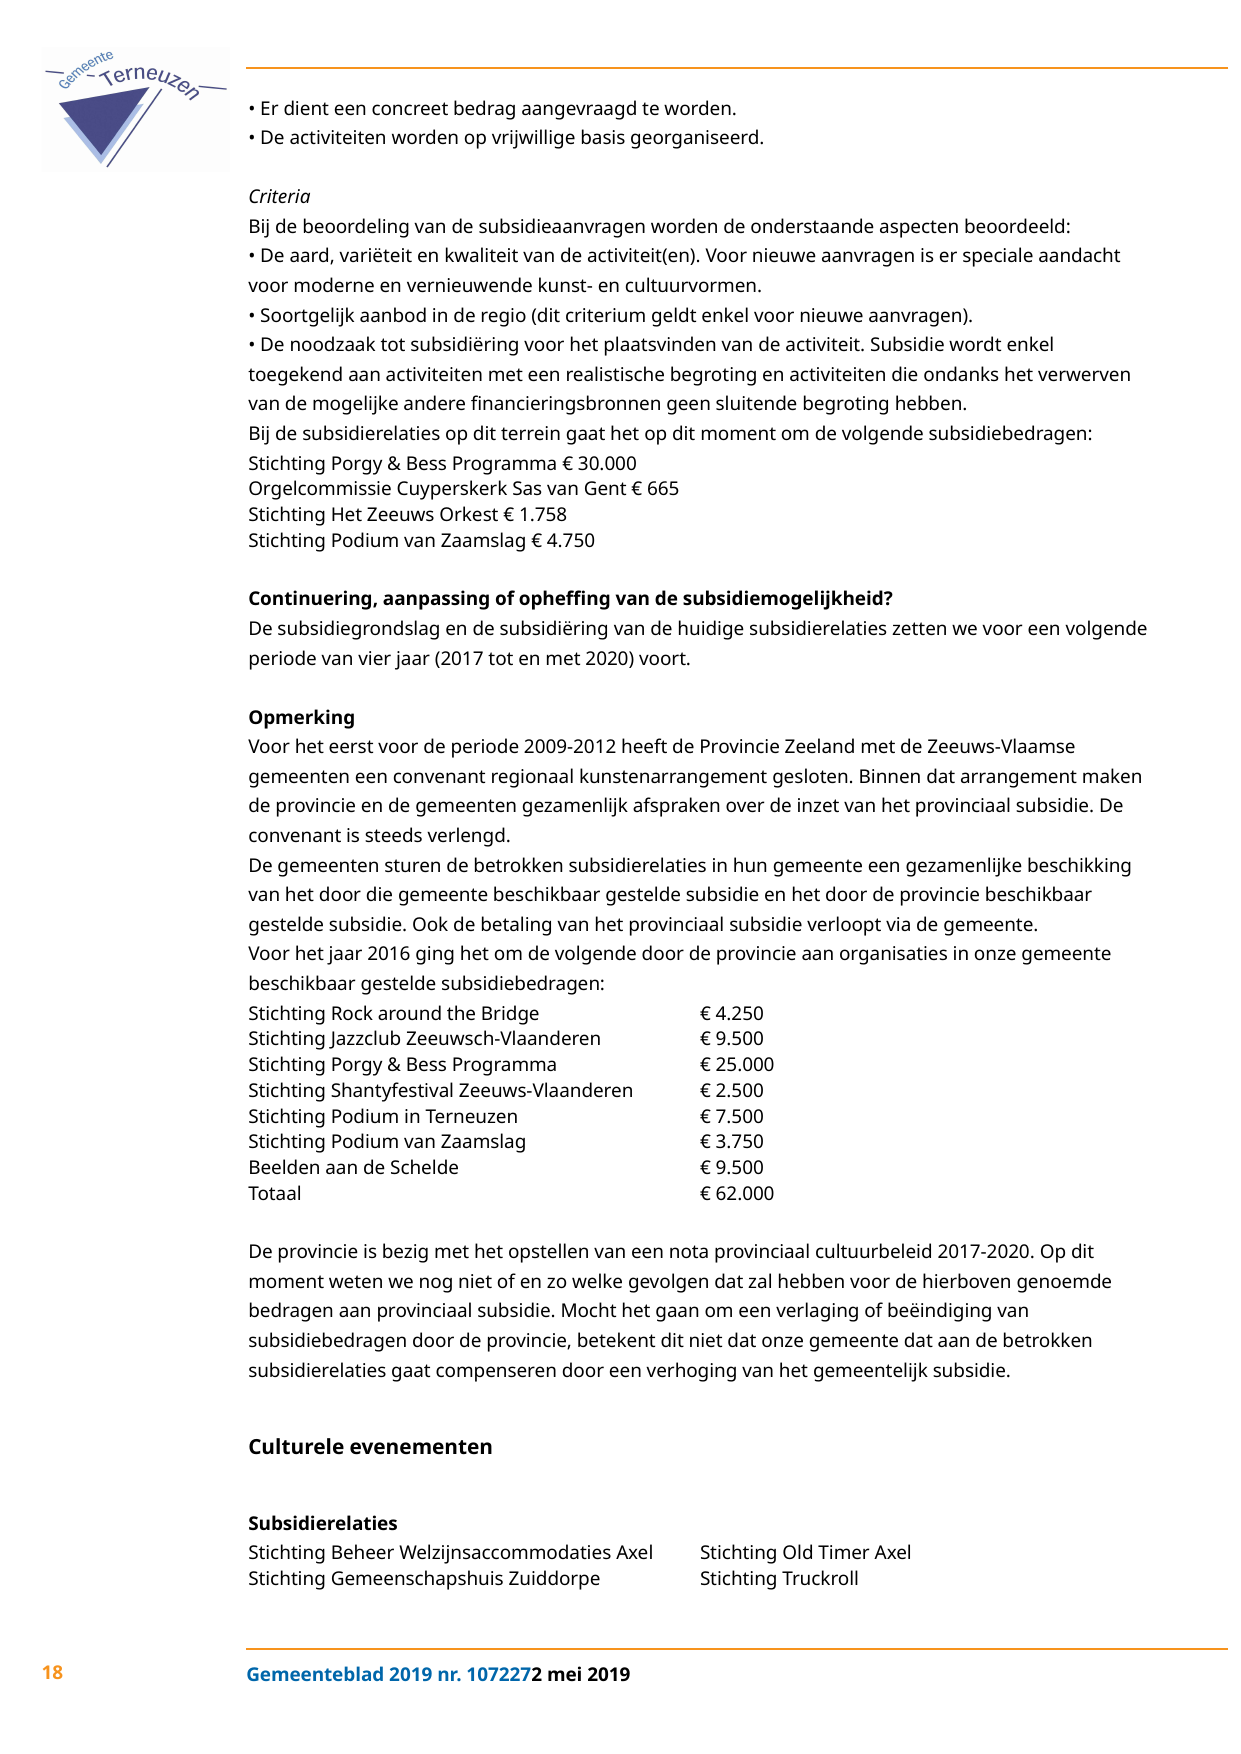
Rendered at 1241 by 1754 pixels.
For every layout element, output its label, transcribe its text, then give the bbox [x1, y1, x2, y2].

table_cell Stichting Het Zeeuws Orkest € 1.758 [248, 501, 1152, 527]
text Subsidierelaties [248, 1510, 1152, 1536]
table_cell Orgelcommissie Cuyperskerk Sas van Gent € 665 [248, 476, 1152, 501]
text Voor het eerst voor de periode 2009-2012 heeft de Provincie Zeeland met de Zeeuws-Vlaamse gemeenten een convenant regionaal kunstenarrangement gesloten. Binnen dat arrangement maken de provincie en de gemeenten gezamenlijk afspraken over de inzet van het provinciaal subsidie. De convenant is steeds verlengd. [248, 733, 1152, 848]
text Opmerking [248, 704, 1152, 730]
text De gemeenten sturen de betrokken subsidierelaties in hun gemeente een gezamenlijke beschikking van het door die gemeente beschikbaar gestelde subsidie en het door de provincie beschikbaar gestelde subsidie. Ook de betaling van het provinciaal subsidie verloopt via de gemeente. [248, 852, 1152, 937]
text • Er dient een concreet bedrag aangevraagd te worden. [248, 95, 1152, 121]
table_cell Totaal [248, 1180, 700, 1206]
text Continuering, aanpassing of opheffing van de subsidiemogelijkheid? [248, 586, 1152, 611]
text Culturele evenementen [248, 1432, 1152, 1461]
table_header Stichting Old Timer Axel [700, 1540, 1152, 1565]
table_cell € 25.000 [700, 1051, 1152, 1077]
table_cell € 9.500 [700, 1154, 1152, 1180]
table_cell Stichting Podium van Zaamslag [248, 1129, 700, 1154]
table_header € 4.250 [700, 1000, 1152, 1026]
table_cell Stichting Truckroll [700, 1565, 1152, 1591]
text De subsidiegrondslag en de subsidiëring van de huidige subsidierelaties zetten we voor een volgende periode van vier jaar (2017 tot en met 2020) voort. [248, 615, 1152, 671]
table_cell € 2.500 [700, 1077, 1152, 1103]
table_cell Stichting Podium in Terneuzen [248, 1103, 700, 1128]
table_cell € 9.500 [700, 1026, 1152, 1051]
table_cell € 7.500 [700, 1103, 1152, 1128]
text Bij de beoordeling van de subsidieaanvragen worden de onderstaande aspecten beoordeeld: [248, 213, 1152, 239]
table_cell Stichting Shantyfestival Zeeuws-Vlaanderen [248, 1077, 700, 1103]
table_header Stichting Porgy & Bess Programma € 30.000 [248, 450, 1152, 476]
table_cell € 3.750 [700, 1129, 1152, 1154]
table_cell Stichting Porgy & Bess Programma [248, 1051, 700, 1077]
table_cell Stichting Gemeenschapshuis Zuiddorpe [248, 1565, 700, 1591]
picture [41, 47, 231, 172]
text • De activiteiten worden op vrijwillige basis georganiseerd. [248, 124, 1152, 150]
text • De aard, variëteit en kwaliteit van de activiteit(en). Voor nieuwe aanvragen is er speciale aandacht voor moderne en vernieuwende kunst- en cultuurvormen. [248, 243, 1152, 298]
text Bij de subsidierelaties op dit terrein gaat het op dit moment om de volgende subsidiebedragen: [248, 420, 1152, 446]
text Voor het jaar 2016 ging het om de volgende door de provincie aan organisaties in onze gemeente beschikbaar gestelde subsidiebedragen: [248, 941, 1152, 996]
text • Soortgelijk aanbod in de regio (dit criterium geldt enkel voor nieuwe aanvragen). [248, 302, 1152, 328]
table_header Stichting Rock around the Bridge [248, 1000, 700, 1026]
table_cell Beelden aan de Schelde [248, 1154, 700, 1180]
table_cell € 62.000 [700, 1180, 1152, 1206]
table_header Stichting Beheer Welzijnsaccommodaties Axel [248, 1540, 700, 1565]
text Criteria [248, 183, 1152, 209]
table_cell Stichting Jazzclub Zeeuwsch-Vlaanderen [248, 1026, 700, 1051]
table_cell Stichting Podium van Zaamslag € 4.750 [248, 527, 1152, 553]
text • De noodzaak tot subsidiëring voor het plaatsvinden van de activiteit. Subsidie wordt enkel toegekend aan activiteiten met een realistische begroting en activiteiten die ondanks het verwerven van de mogelijke andere financieringsbronnen geen sluitende begroting hebben. [248, 331, 1152, 416]
text De provincie is bezig met het opstellen van een nota provinciaal cultuurbeleid 2017-2020. Op dit moment weten we nog niet of en zo welke gevolgen dat zal hebben voor de hierboven genoemde bedragen aan provinciaal subsidie. Mocht het gaan om een verlaging of beëindiging van subsidiebedragen door de provincie, betekent dit niet dat onze gemeente dat aan de betrokken subsidierelaties gaat compenseren door een verhoging van het gemeentelijk subsidie. [248, 1238, 1152, 1383]
